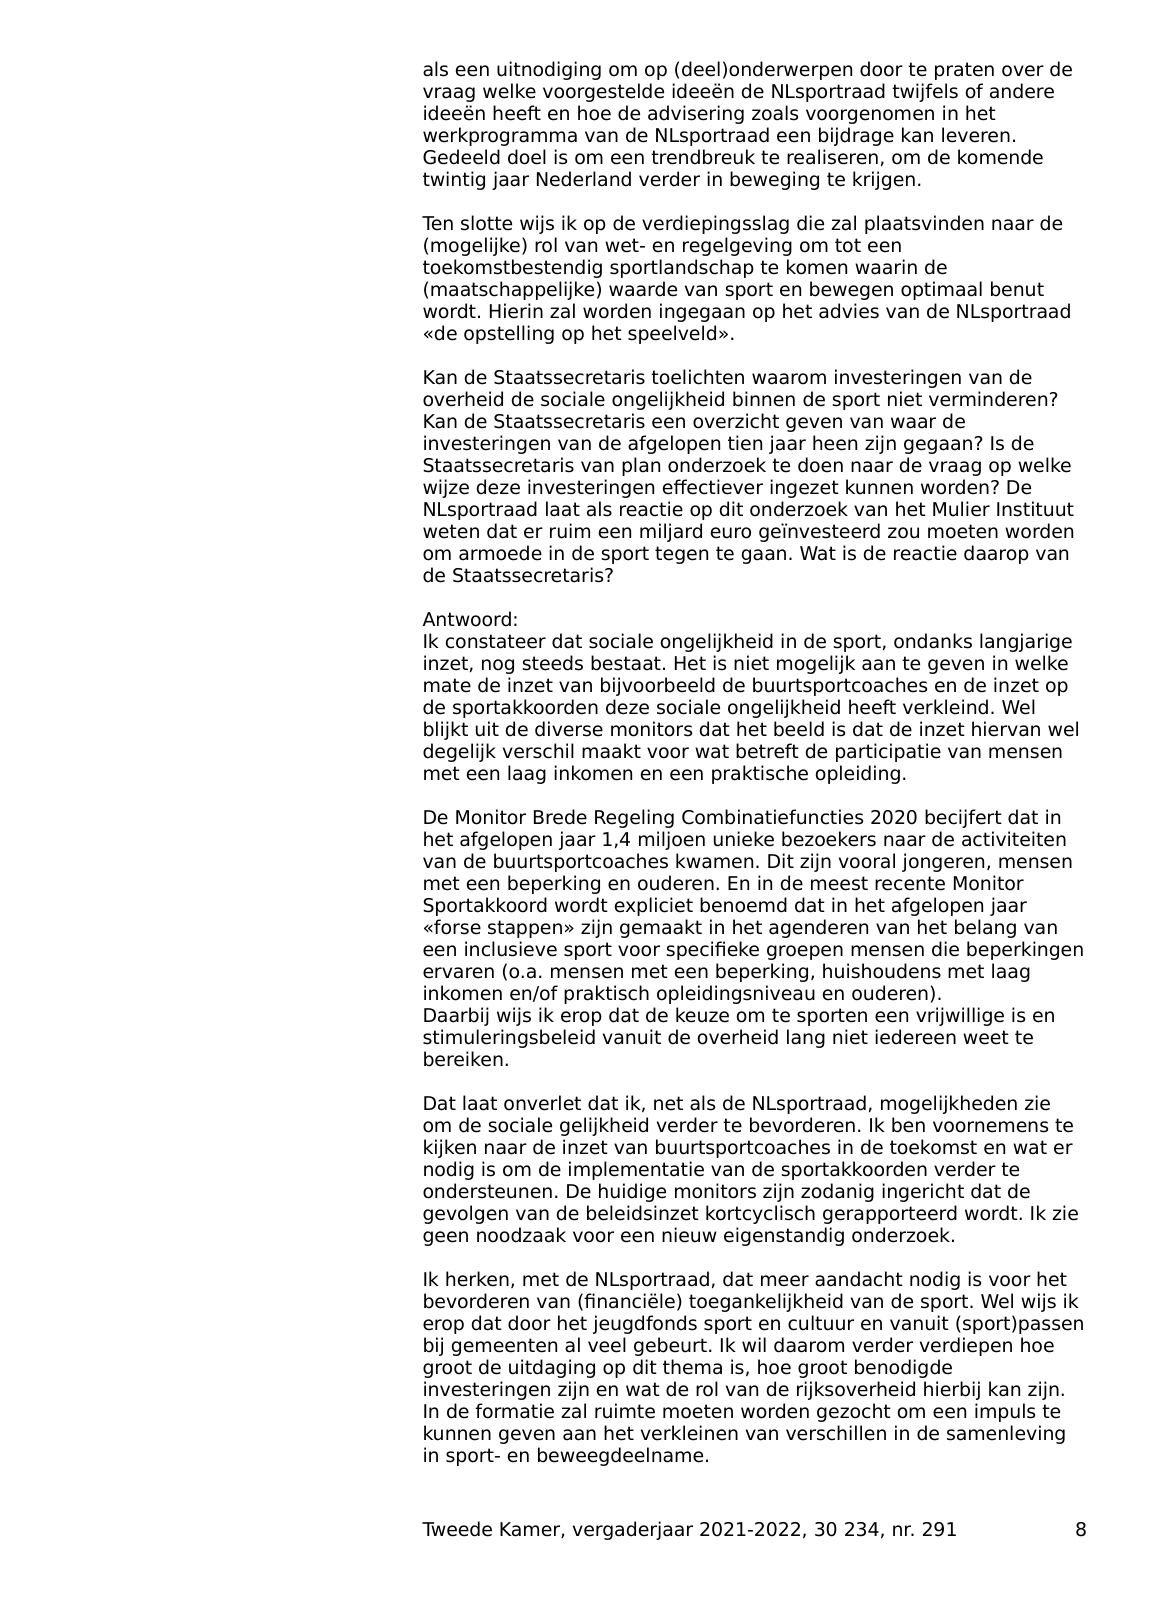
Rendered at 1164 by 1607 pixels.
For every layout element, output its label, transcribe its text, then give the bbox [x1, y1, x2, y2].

text als een uitnodiging om op (deel)onderwerpen door te praten over de vraag welke voorgestelde ideeën de NLsportraad twijfels of andere ideeën heeft en hoe de advisering zoals voorgenomen in het werkprogramma van de NLsportraad een bijdrage kan leveren. Gedeeld doel is om een trendbreuk te realiseren, om de komende twintig jaar Nederland verder in beweging te krijgen. [422, 59, 1087, 191]
text De Monitor Brede Regeling Combinatiefuncties 2020 becijfert dat in het afgelopen jaar 1,4 miljoen unieke bezoekers naar de activiteiten van de buurtsportcoaches kwamen. Dit zijn vooral jongeren, mensen met een beperking en ouderen. En in de meest recente Monitor Sportakkoord wordt expliciet benoemd dat in het afgelopen jaar «forse stappen» zijn gemaakt in het agenderen van het belang van een inclusieve sport voor specifieke groepen mensen die beperkingen ervaren (o.a. mensen met een beperking, huishoudens met laag inkomen en/of praktisch opleidingsniveau en ouderen). [422, 807, 1087, 1005]
text Ten slotte wijs ik op de verdiepingsslag die zal plaatsvinden naar de (mogelijke) rol van wet- en regelgeving om tot een toekomstbestendig sportlandschap te komen waarin de (maatschappelijke) waarde van sport en bewegen optimaal benut wordt. Hierin zal worden ingegaan op het advies van de NLsportraad «de opstelling op het speelveld». [422, 213, 1087, 345]
text Dat laat onverlet dat ik, net als de NLsportraad, mogelijkheden zie om de sociale gelijkheid verder te bevorderen. Ik ben voornemens te kijken naar de inzet van buurtsportcoaches in de toekomst en wat er nodig is om de implementatie van de sportakkoorden verder te ondersteunen. De huidige monitors zijn zodanig ingericht dat de gevolgen van de beleidsinzet kortcyclisch gerapporteerd wordt. Ik zie geen noodzaak voor een nieuw eigenstandig onderzoek. [422, 1093, 1087, 1247]
text Ik constateer dat sociale ongelijkheid in de sport, ondanks langjarige inzet, nog steeds bestaat. Het is niet mogelijk aan te geven in welke mate de inzet van bijvoorbeeld de buurtsportcoaches en de inzet op de sportakkoorden deze sociale ongelijkheid heeft verkleind. Wel blijkt uit de diverse monitors dat het beeld is dat de inzet hiervan wel degelijk verschil maakt voor wat betreft de participatie van mensen met een laag inkomen en een praktische opleiding. [422, 631, 1087, 785]
text Daarbij wijs ik erop dat de keuze om te sporten een vrijwillige is en stimuleringsbeleid vanuit de overheid lang niet iedereen weet te bereiken. [422, 1005, 1087, 1071]
text Ik herken, met de NLsportraad, dat meer aandacht nodig is voor het bevorderen van (financiële) toegankelijkheid van de sport. Wel wijs ik erop dat door het jeugdfonds sport en cultuur en vanuit (sport)passen bij gemeenten al veel gebeurt. Ik wil daarom verder verdiepen hoe groot de uitdaging op dit thema is, hoe groot benodigde investeringen zijn en wat de rol van de rijksoverheid hierbij kan zijn. In de formatie zal ruimte moeten worden gezocht om een impuls te kunnen geven aan het verkleinen van verschillen in de samenleving in sport- en beweegdeelname. [422, 1269, 1087, 1467]
text Antwoord: [422, 609, 1087, 631]
text Kan de Staatssecretaris toelichten waarom investeringen van de overheid de sociale ongelijkheid binnen de sport niet verminderen? Kan de Staatssecretaris een overzicht geven van waar de investeringen van de afgelopen tien jaar heen zijn gegaan? Is de Staatssecretaris van plan onderzoek te doen naar de vraag op welke wijze deze investeringen effectiever ingezet kunnen worden? De NLsportraad laat als reactie op dit onderzoek van het Mulier Instituut weten dat er ruim een miljard euro geïnvesteerd zou moeten worden om armoede in de sport tegen te gaan. Wat is de reactie daarop van de Staatssecretaris? [422, 367, 1087, 587]
